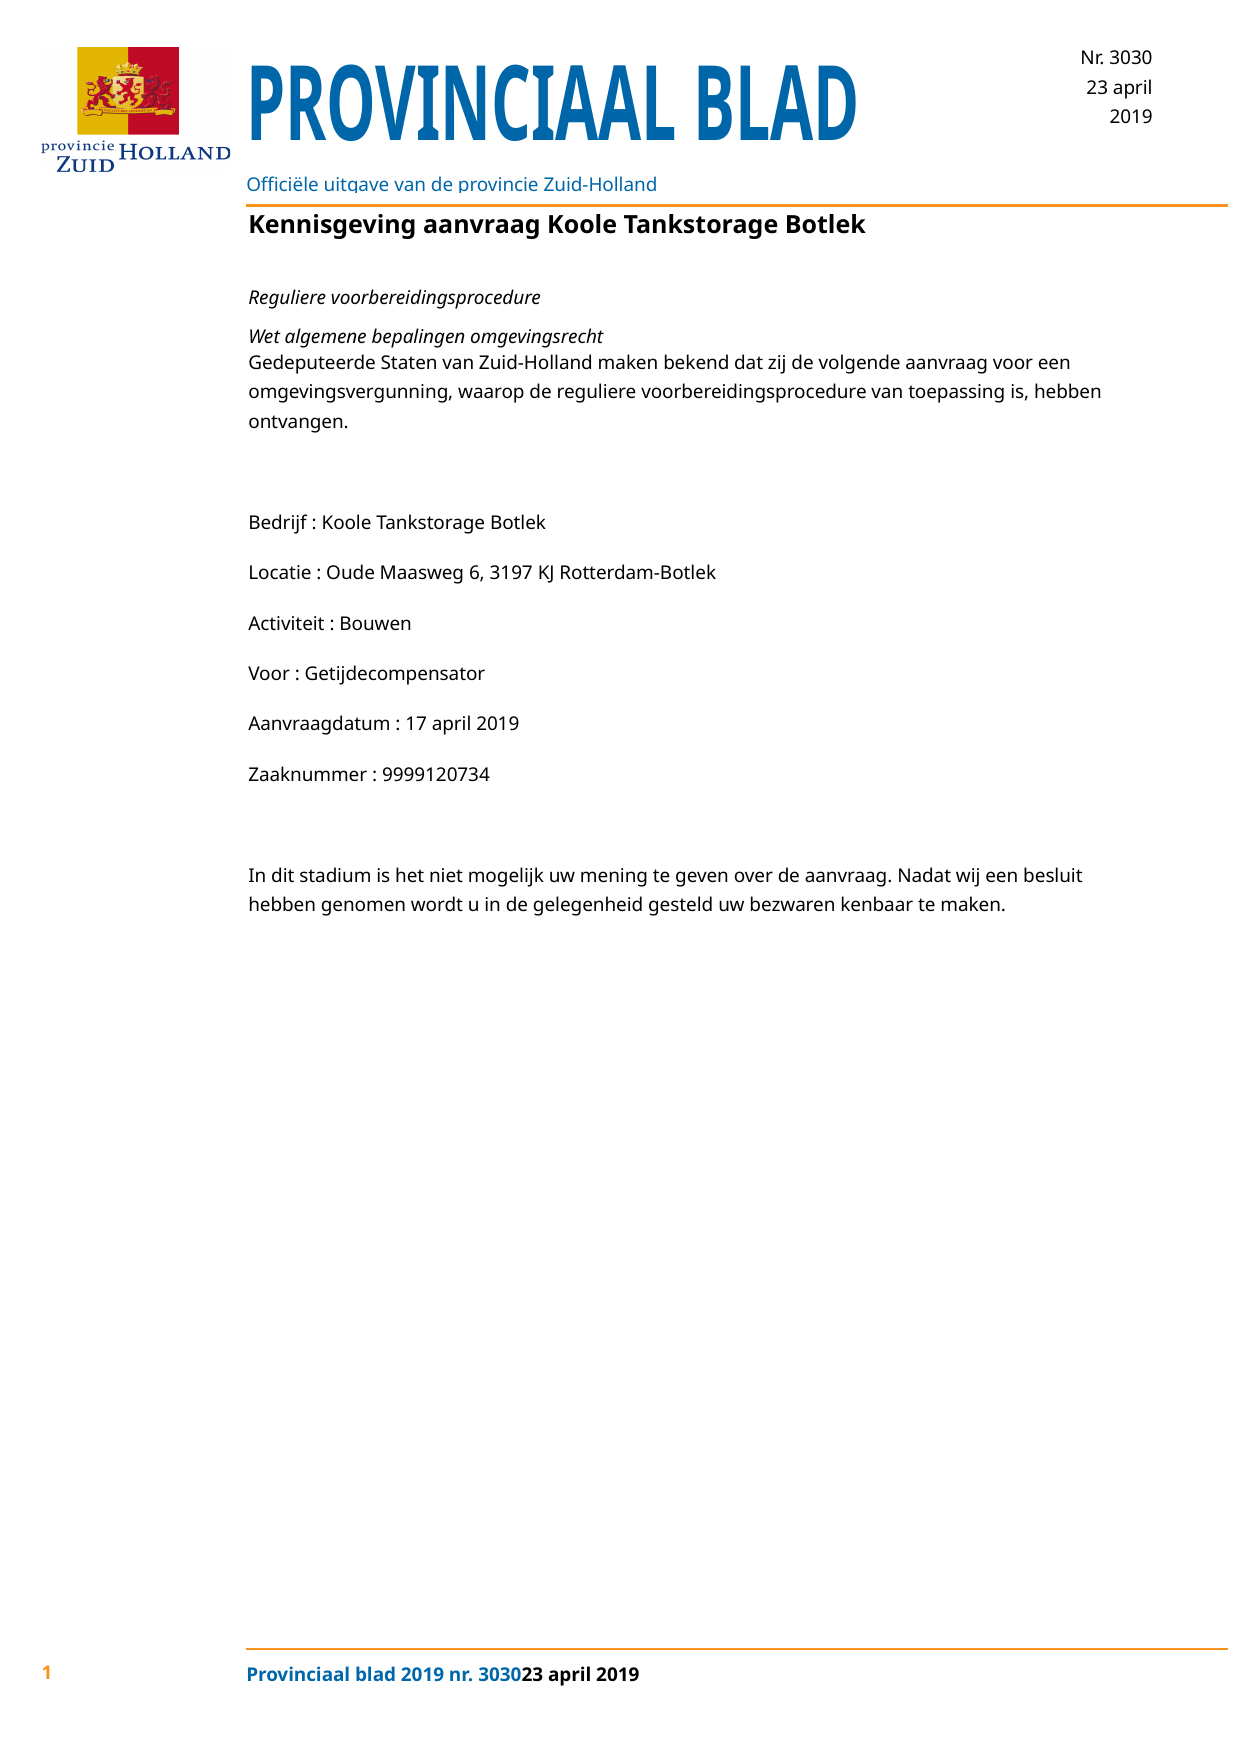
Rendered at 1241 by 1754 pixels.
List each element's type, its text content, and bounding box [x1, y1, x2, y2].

text Locatie : Oude Maasweg 6, 3197 KJ Rotterdam-Botlek [248, 559, 1152, 585]
text Kennisgeving aanvraag Koole Tankstorage Botlek [248, 207, 1152, 241]
text Wet algemene bepalingen omgevingsrecht [248, 323, 1152, 349]
text Reguliere voorbereidingsprocedure [248, 284, 1152, 309]
text Bedrijf : Koole Tankstorage Botlek [248, 509, 1152, 534]
text Gedeputeerde Staten van Zuid-Holland maken bekend dat zij de volgende aanvraag voor een omgevingsvergunning, waarop de reguliere voorbereidingsprocedure van toepassing is, hebben ontvangen. [248, 349, 1152, 434]
text Voor : Getijdecompensator [248, 660, 1152, 686]
picture [41, 47, 231, 172]
text Zaaknummer : 9999120734 [248, 761, 1152, 787]
text In dit stadium is het niet mogelijk uw mening te geven over de aanvraag. Nadat wij een besluit hebben genomen wordt u in de gelegenheid gesteld uw bezwaren kenbaar te maken. [248, 862, 1152, 917]
text Activiteit : Bouwen [248, 610, 1152, 635]
text Aanvraagdatum : 17 april 2019 [248, 711, 1152, 736]
